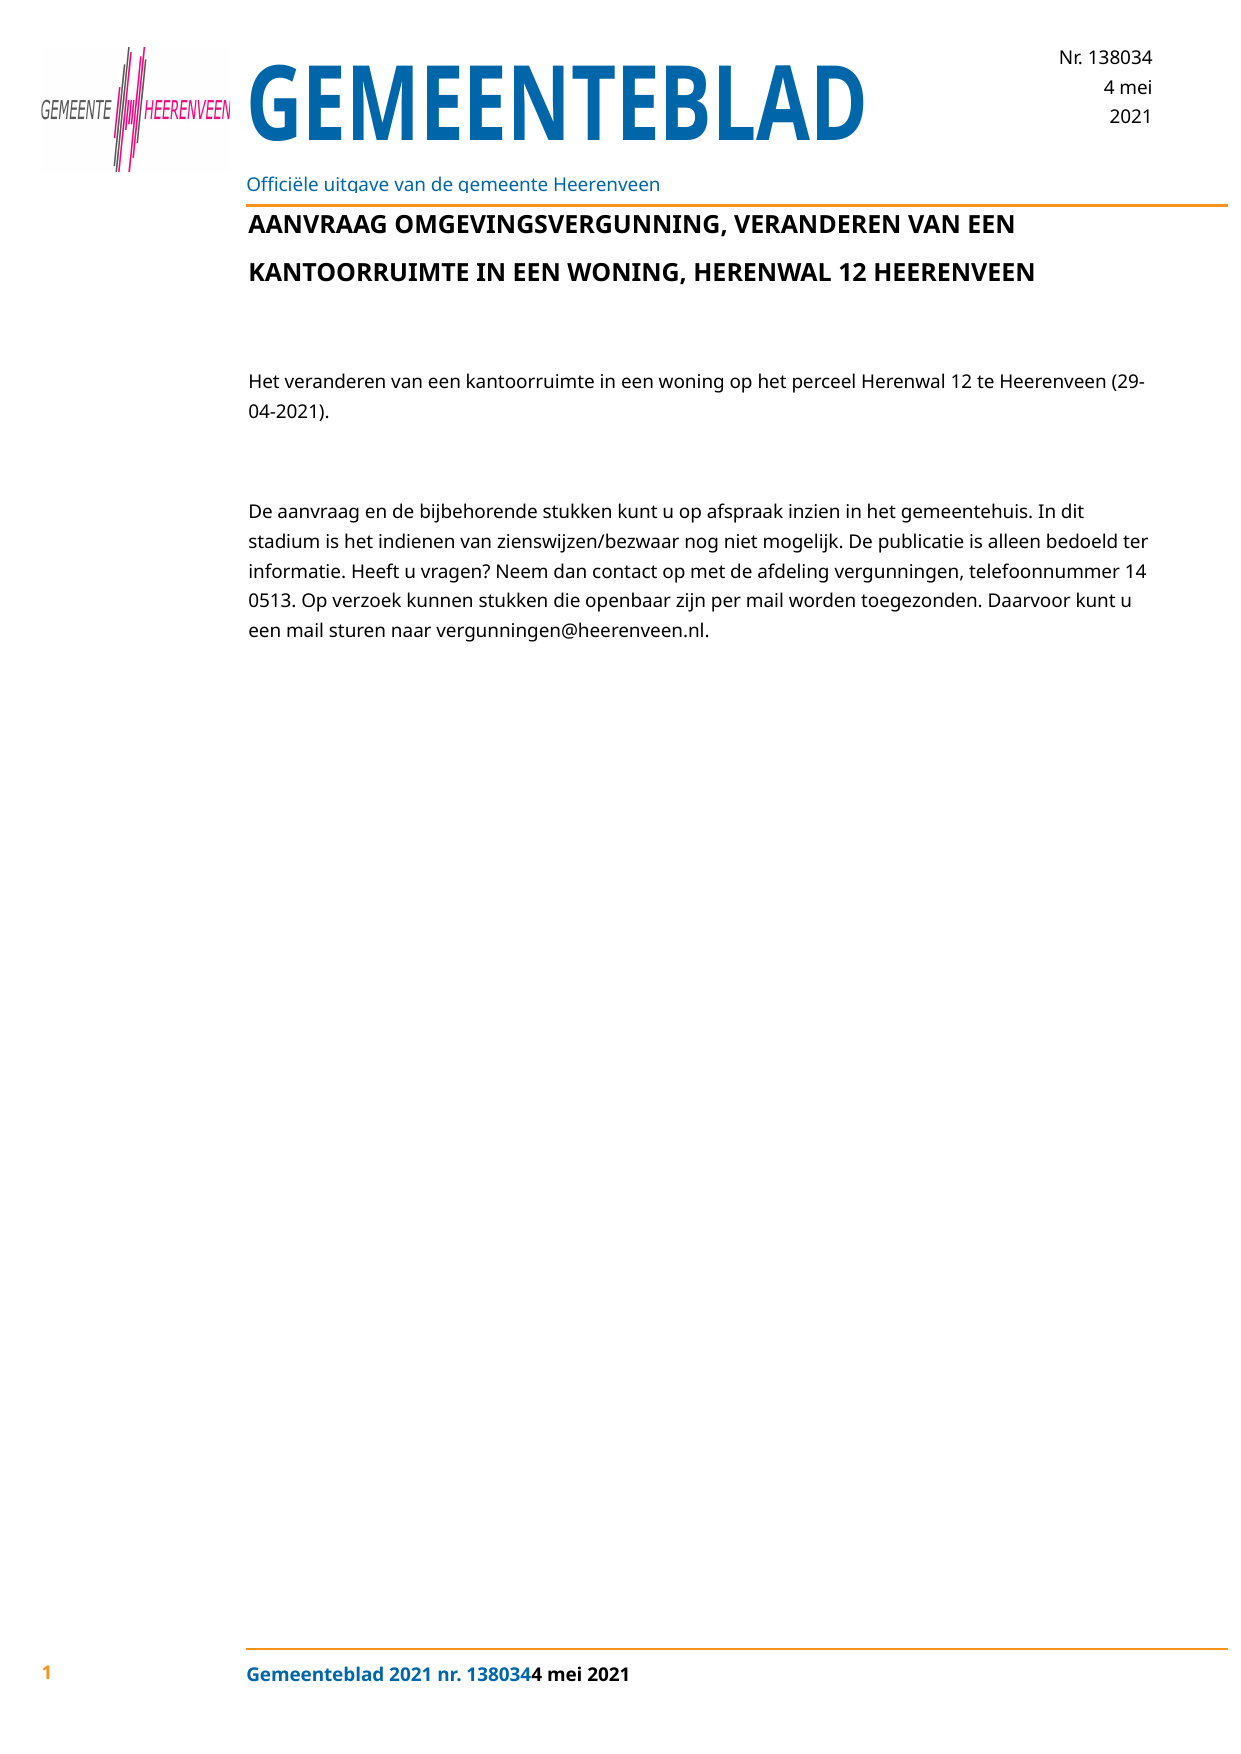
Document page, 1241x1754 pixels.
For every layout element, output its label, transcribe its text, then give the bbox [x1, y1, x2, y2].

text Het veranderen van een kantoorruimte in een woning op het perceel Herenwal 12 te Heerenveen (29-04-2021). [248, 368, 1152, 424]
text AANVRAAG OMGEVINGSVERGUNNING, VERANDEREN VAN EEN KANTOORRUIMTE IN EEN WONING, HERENWAL 12 HEERENVEEN [248, 207, 1152, 288]
text De aanvraag en de bijbehorende stukken kunt u op afspraak inzien in het gemeentehuis. In dit stadium is het indienen van zienswijzen/bezwaar nog niet mogelijk. De publicatie is alleen bedoeld ter informatie. Heeft u vragen? Neem dan contact op met de afdeling vergunningen, telefoonnummer 14 0513. Op verzoek kunnen stukken die openbaar zijn per mail worden toegezonden. Daarvoor kunt u een mail sturen naar vergunningen@heerenveen.nl. [248, 499, 1152, 643]
picture [41, 47, 231, 172]
